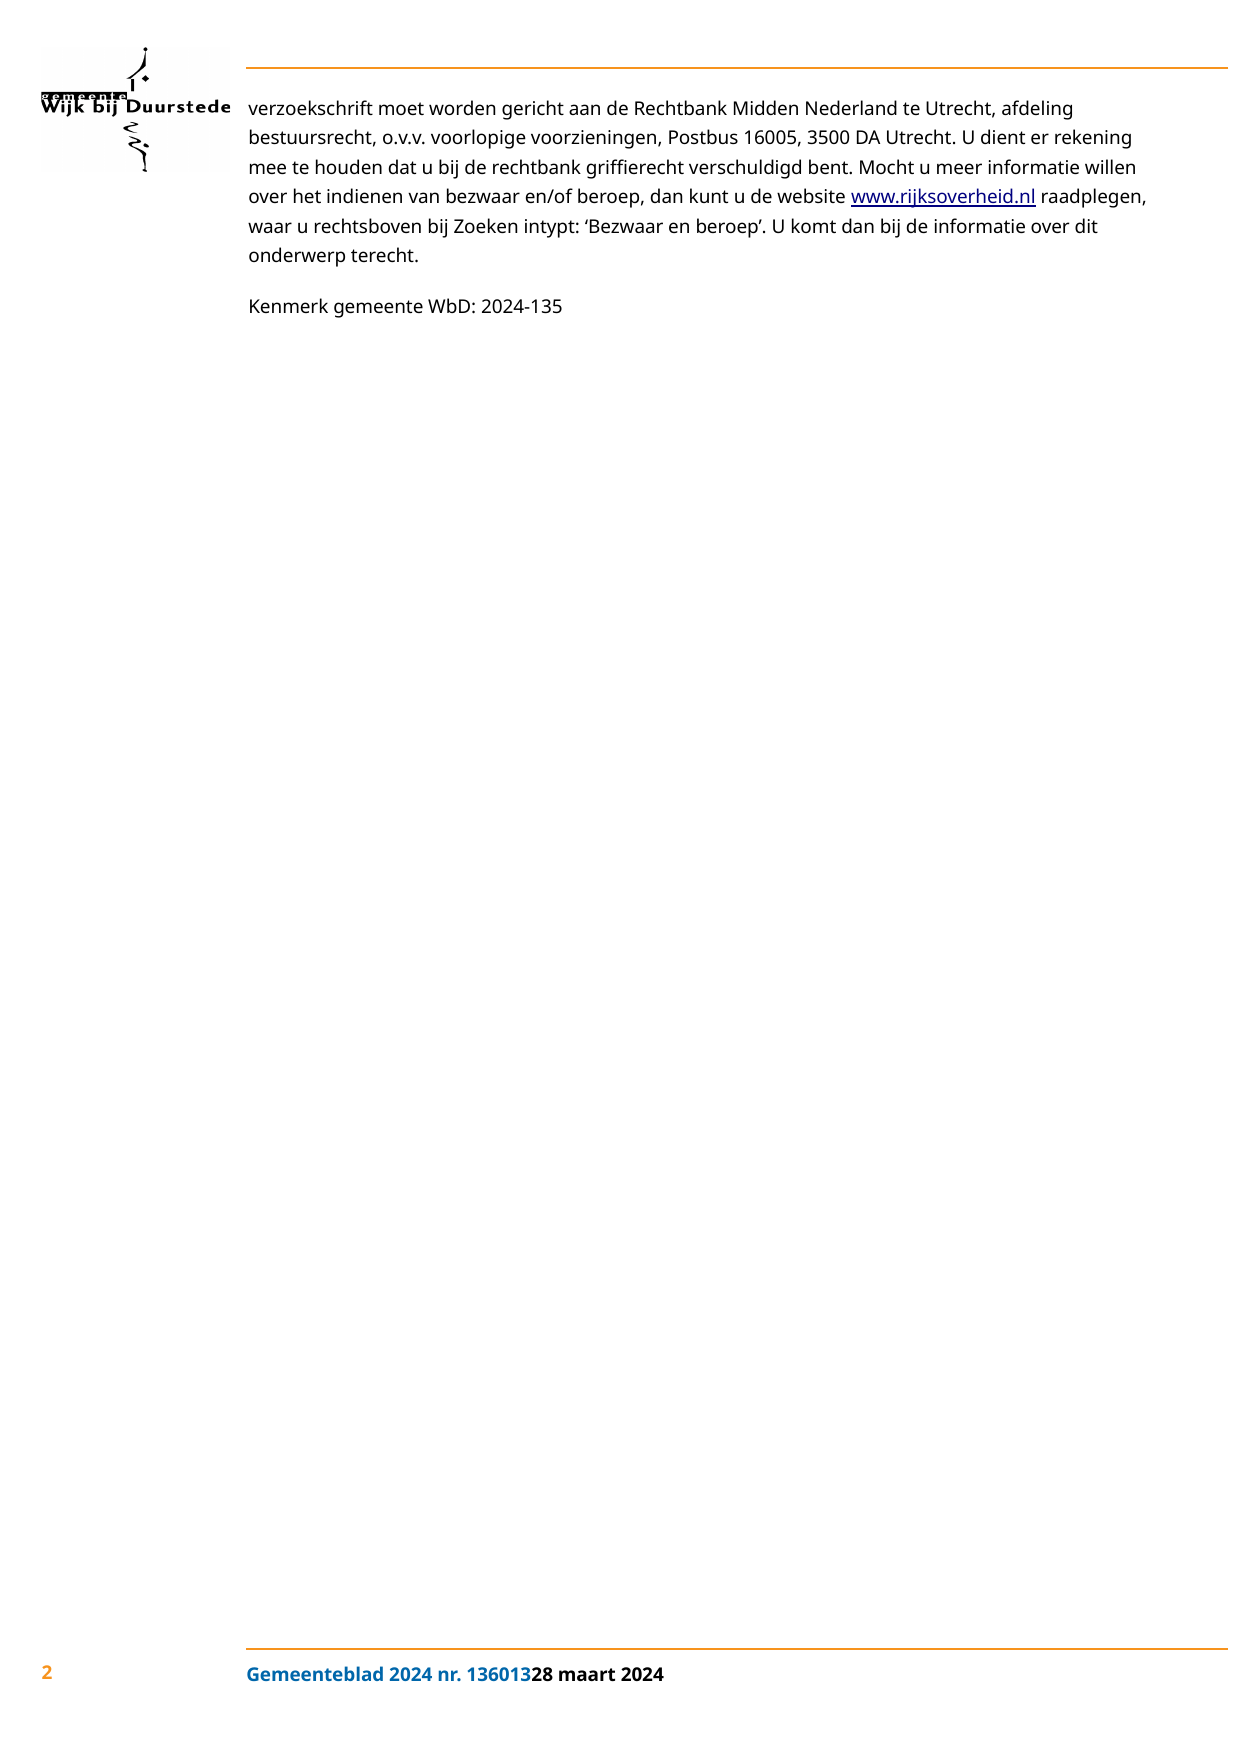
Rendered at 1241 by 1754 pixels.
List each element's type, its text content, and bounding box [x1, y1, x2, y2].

text verzoekschrift moet worden gericht aan de Rechtbank Midden Nederland te Utrecht, afdeling bestuursrecht, o.v.v. voorlopige voorzieningen, Postbus 16005, 3500 DA Utrecht. U dient er rekening mee te houden dat u bij de rechtbank griffierecht verschuldigd bent. Mocht u meer informatie willen over het indienen van bezwaar en/of beroep, dan kunt u de website www.rijksoverheid.nl raadplegen, waar u rechtsboven bij Zoeken intypt: ‘Bezwaar en beroep’. U komt dan bij de informatie over dit onderwerp terecht. [248, 95, 1152, 268]
text Kenmerk gemeente WbD: 2024-135 [248, 293, 1152, 319]
picture [41, 47, 231, 172]
